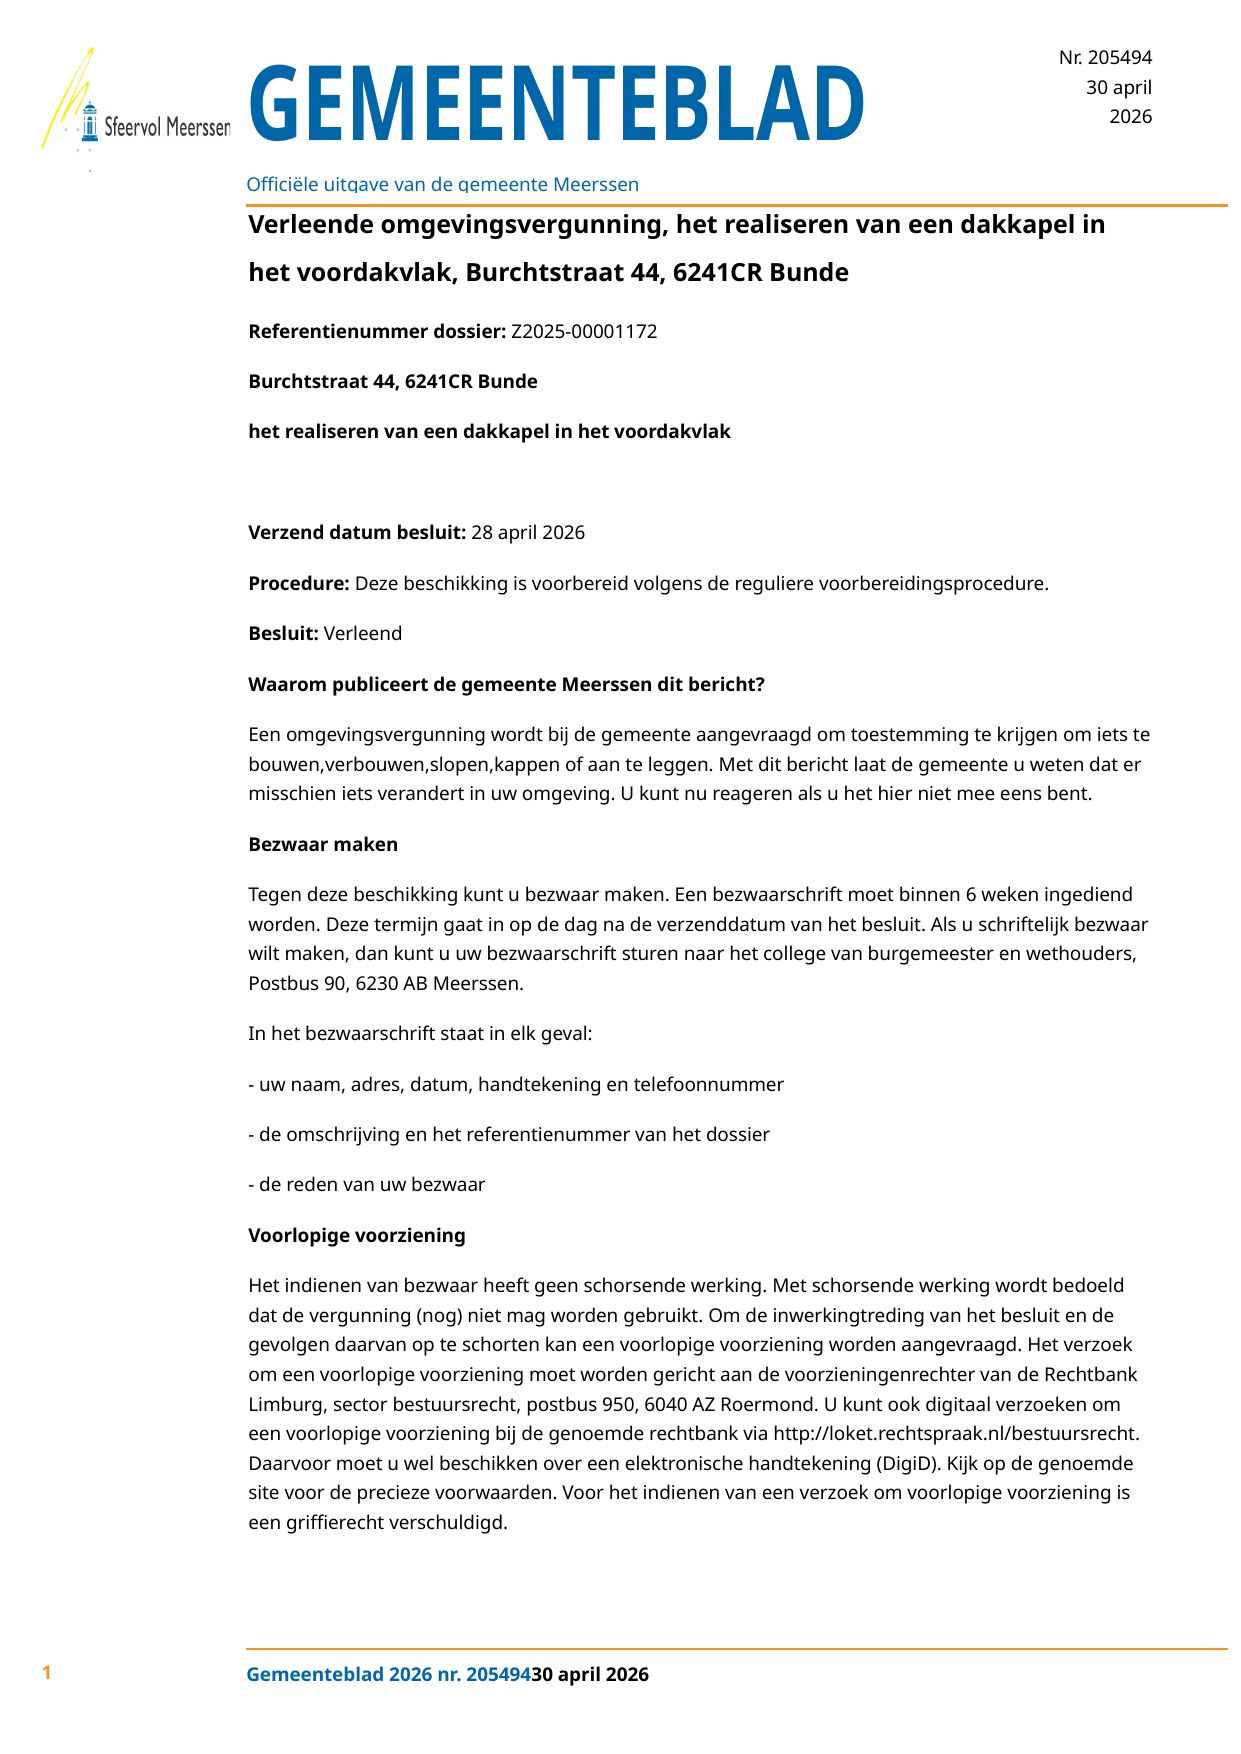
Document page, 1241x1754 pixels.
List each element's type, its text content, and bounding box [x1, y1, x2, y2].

text Burchtstraat 44, 6241CR Bunde [248, 368, 1152, 394]
text Referentienummer dossier: Z2025-00001172 [248, 318, 1152, 344]
text Waarom publiceert de gemeente Meerssen dit bericht? [248, 671, 1152, 697]
text Tegen deze beschikking kunt u bezwaar maken. Een bezwaarschrift moet binnen 6 weken ingediend worden. Deze termijn gaat in op de dag na de verzenddatum van het besluit. Als u schriftelijk bezwaar wilt maken, dan kunt u uw bezwaarschrift sturen naar het college van burgemeester en wethouders, Postbus 90, 6230 AB Meerssen. [248, 881, 1152, 996]
text Verleende omgevingsvergunning, het realiseren van een dakkapel in het voordakvlak, Burchtstraat 44, 6241CR Bunde [248, 207, 1152, 288]
text Een omgevingsvergunning wordt bij de gemeente aangevraagd om toestemming te krijgen om iets te bouwen,verbouwen,slopen,kappen of aan te leggen. Met dit bericht laat de gemeente u weten dat er misschien iets verandert in uw omgeving. U kunt nu reageren als u het hier niet mee eens bent. [248, 721, 1152, 806]
text - de reden van uw bezwaar [248, 1172, 1152, 1197]
text Besluit: Verleend [248, 620, 1152, 646]
text Procedure: Deze beschikking is voorbereid volgens de reguliere voorbereidingsprocedure. [248, 570, 1152, 596]
text - uw naam, adres, datum, handtekening en telefoonnummer [248, 1071, 1152, 1097]
text Bezwaar maken [248, 831, 1152, 857]
text Voorlopige voorziening [248, 1222, 1152, 1248]
text In het bezwaarschrift staat in elk geval: [248, 1020, 1152, 1046]
text het realiseren van een dakkapel in het voordakvlak [248, 419, 1152, 444]
picture [41, 47, 231, 172]
text Verzend datum besluit: 28 april 2026 [248, 519, 1152, 545]
text - de omschrijving en het referentienummer van het dossier [248, 1121, 1152, 1147]
text Het indienen van bezwaar heeft geen schorsende werking. Met schorsende werking wordt bedoeld dat de vergunning (nog) niet mag worden gebruikt. Om de inwerkingtreding van het besluit en de gevolgen daarvan op te schorten kan een voorlopige voorziening worden aangevraagd. Het verzoek om een voorlopige voorziening moet worden gericht aan de voorzieningenrechter van de Rechtbank Limburg, sector bestuursrecht, postbus 950, 6040 AZ Roermond. U kunt ook digitaal verzoeken om een voorlopige voorziening bij de genoemde rechtbank via http://loket.rechtspraak.nl/bestuursrecht. Daarvoor moet u wel beschikken over een elektronische handtekening (DigiD). Kijk op de genoemde site voor de precieze voorwaarden. Voor het indienen van een verzoek om voorlopige voorziening is een griffierecht verschuldigd. [248, 1272, 1152, 1535]
